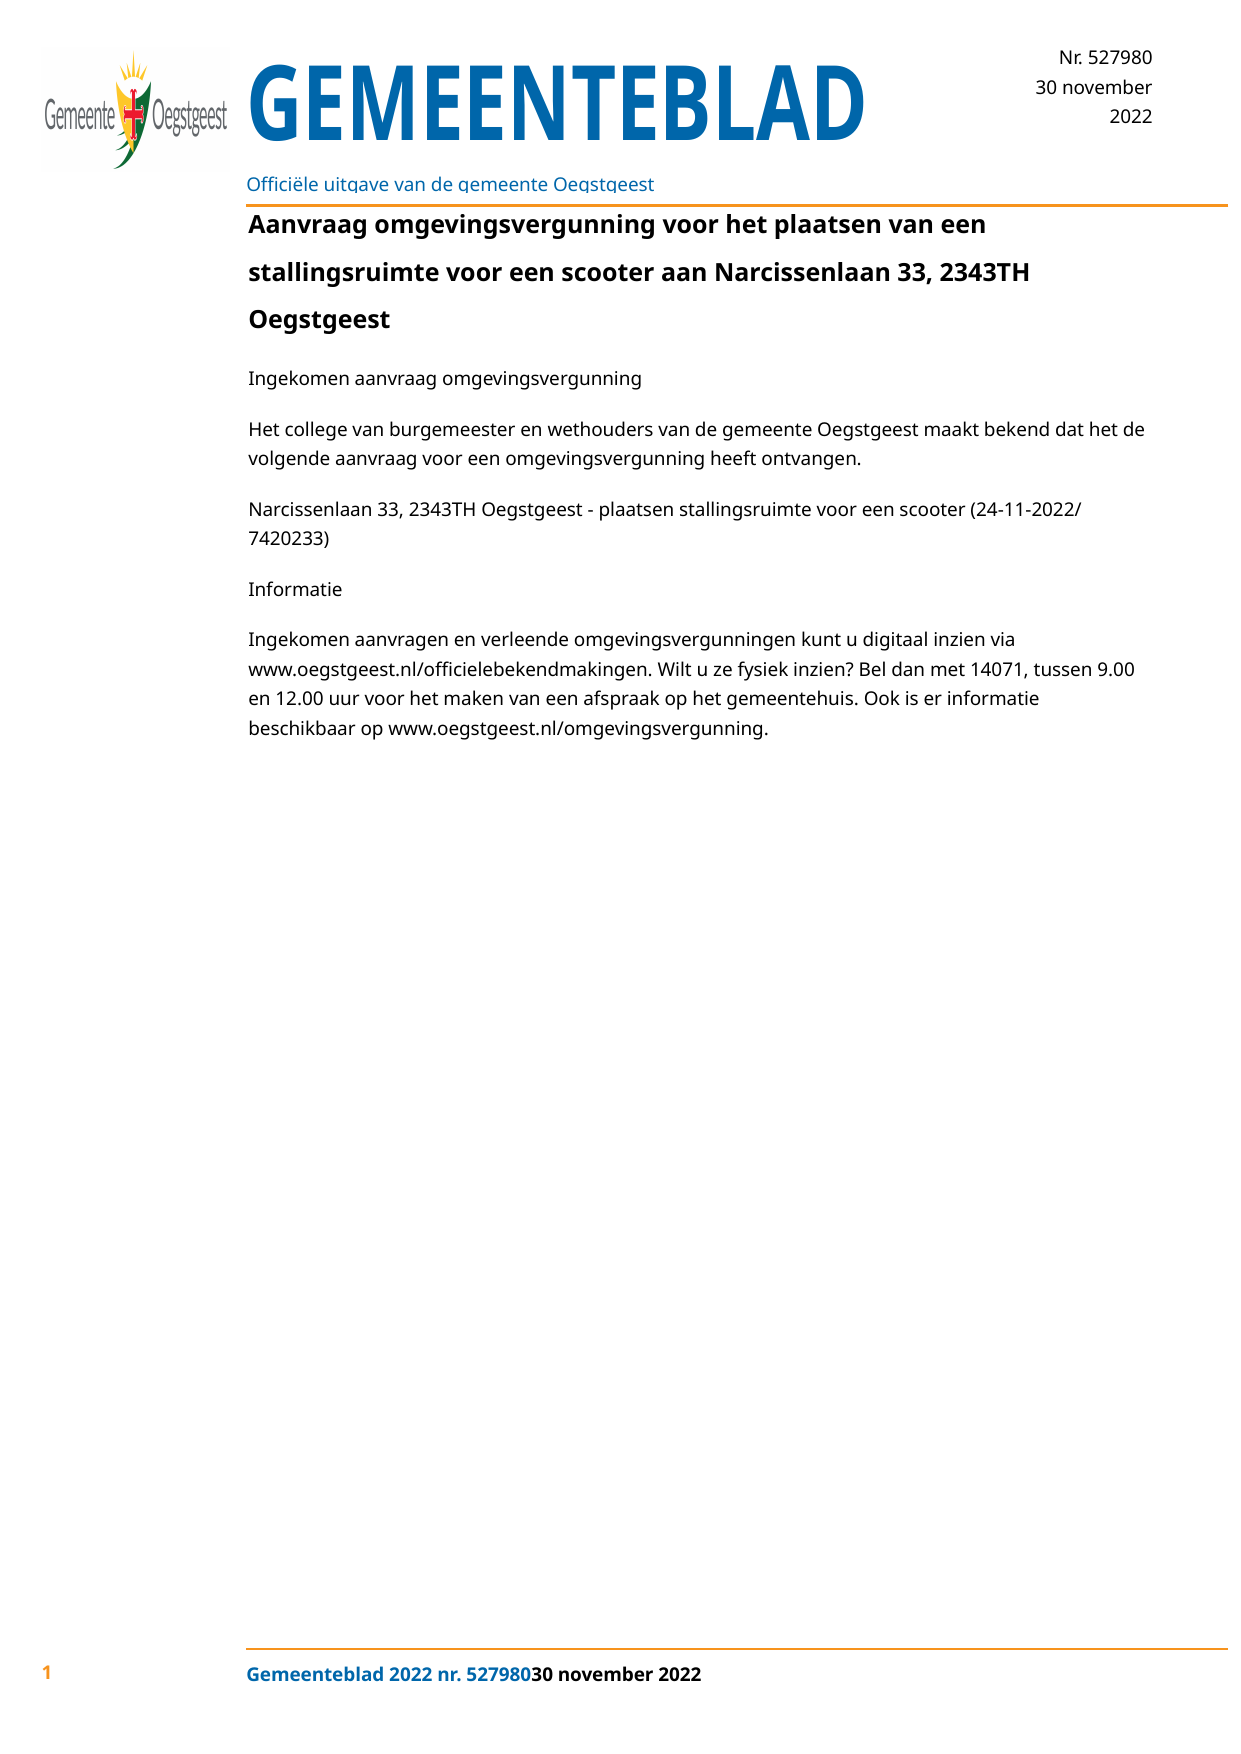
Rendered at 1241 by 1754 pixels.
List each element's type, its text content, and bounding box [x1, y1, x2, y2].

text Ingekomen aanvraag omgevingsvergunning [248, 366, 1152, 391]
text Aanvraag omgevingsvergunning voor het plaatsen van een stallingsruimte voor een scooter aan Narcissenlaan 33, 2343TH Oegstgeest [248, 207, 1152, 336]
text Narcissenlaan 33, 2343TH Oegstgeest - plaatsen stallingsruimte voor een scooter (24-11-2022/ 7420233) [248, 496, 1152, 551]
text Ingekomen aanvragen en verleende omgevingsvergunningen kunt u digitaal inzien via www.oegstgeest.nl/officielebekendmakingen. Wilt u ze fysiek inzien? Bel dan met 14071, tussen 9.00 en 12.00 uur voor het maken van een afspraak op het gemeentehuis. Ook is er informatie beschikbaar op www.oegstgeest.nl/omgevingsvergunning. [248, 626, 1152, 741]
picture [41, 47, 231, 172]
text Het college van burgemeester en wethouders van de gemeente Oegstgeest maakt bekend dat het de volgende aanvraag voor een omgevingsvergunning heeft ontvangen. [248, 416, 1152, 471]
text Informatie [248, 576, 1152, 602]
